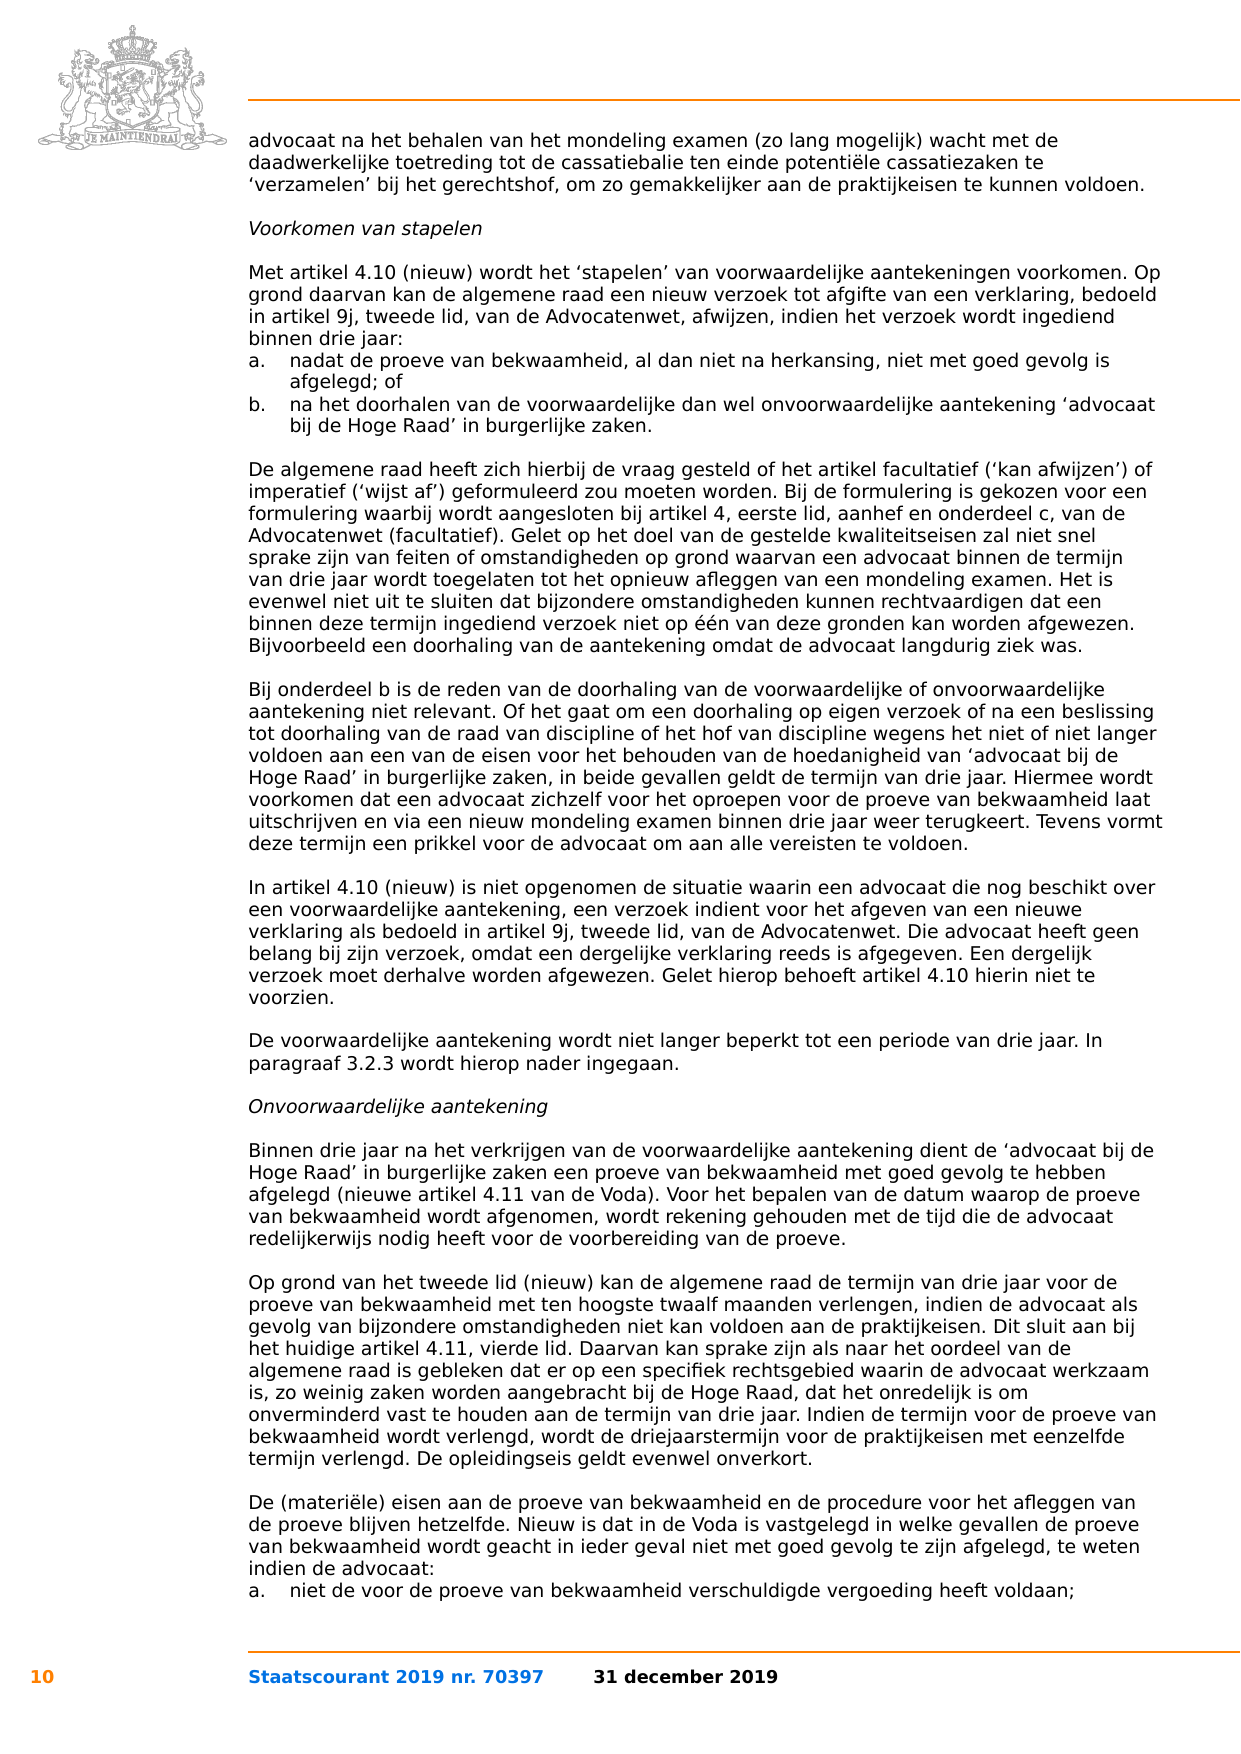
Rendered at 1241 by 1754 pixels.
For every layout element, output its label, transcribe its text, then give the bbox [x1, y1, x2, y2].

text Met artikel 4.10 (nieuw) wordt het ‘stapelen’ van voorwaardelijke aantekeningen voorkomen. Op grond daarvan kan de algemene raad een nieuw verzoek tot afgifte van een verklaring, bedoeld in artikel 9j, tweede lid, van de Advocatenwet, afwijzen, indien het verzoek wordt ingediend binnen drie jaar: [248, 262, 1163, 349]
text De algemene raad heeft zich hierbij de vraag gesteld of het artikel facultatief (‘kan afwijzen’) of imperatief (‘wijst af’) geformuleerd zou moeten worden. Bij de formulering is gekozen voor een formulering waarbij wordt aangesloten bij artikel 4, eerste lid, aanhef en onderdeel c, van de Advocatenwet (facultatief). Gelet op het doel van de gestelde kwaliteitseisen zal niet snel sprake zijn van feiten of omstandigheden op grond waarvan een advocaat binnen de termijn van drie jaar wordt toegelaten tot het opnieuw afleggen van een mondeling examen. Het is evenwel niet uit te sluiten dat bijzondere omstandigheden kunnen rechtvaardigen dat een binnen deze termijn ingediend verzoek niet op één van deze gronden kan worden afgewezen. Bijvoorbeeld een doorhaling van de aantekening omdat de advocaat langdurig ziek was. [248, 459, 1163, 657]
text Op grond van het tweede lid (nieuw) kan de algemene raad de termijn van drie jaar voor de proeve van bekwaamheid met ten hoogste twaalf maanden verlengen, indien de advocaat als gevolg van bijzondere omstandigheden niet kan voldoen aan de praktijkeisen. Dit sluit aan bij het huidige artikel 4.11, vierde lid. Daarvan kan sprake zijn als naar het oordeel van de algemene raad is gebleken dat er op een specifiek rechtsgebied waarin de advocaat werkzaam is, zo weinig zaken worden aangebracht bij de Hoge Raad, dat het onredelijk is om onverminderd vast te houden aan de termijn van drie jaar. Indien de termijn voor de proeve van bekwaamheid wordt verlengd, wordt de driejaarstermijn voor de praktijkeisen met eenzelfde termijn verlengd. De opleidingseis geldt evenwel onverkort. [248, 1272, 1163, 1470]
text De voorwaardelijke aantekening wordt niet langer beperkt tot een periode van drie jaar. In paragraaf 3.2.3 wordt hierop nader ingegaan. [248, 1030, 1163, 1074]
subtitle Onvoorwaardelijke aantekening [248, 1096, 1163, 1118]
subtitle Voorkomen van stapelen [248, 218, 1163, 240]
text b. na het doorhalen van de voorwaardelijke dan wel onvoorwaardelijke aantekening ‘advocaat bij de Hoge Raad’ in burgerlijke zaken. [248, 393, 1163, 437]
text Binnen drie jaar na het verkrijgen van de voorwaardelijke aantekening dient de ‘advocaat bij de Hoge Raad’ in burgerlijke zaken een proeve van bekwaamheid met goed gevolg te hebben afgelegd (nieuwe artikel 4.11 van de Voda). Voor het bepalen van de datum waarop de proeve van bekwaamheid wordt afgenomen, wordt rekening gehouden met de tijd die de advocaat redelijkerwijs nodig heeft voor de voorbereiding van de proeve. [248, 1140, 1163, 1250]
text advocaat na het behalen van het mondeling examen (zo lang mogelijk) wacht met de daadwerkelijke toetreding tot de cassatiebalie ten einde potentiële cassatiezaken te ‘verzamelen’ bij het gerechtshof, om zo gemakkelijker aan de praktijkeisen te kunnen voldoen. [248, 130, 1163, 196]
text De (materiële) eisen aan de proeve van bekwaamheid en de procedure voor het afleggen van de proeve blijven hetzelfde. Nieuw is dat in de Voda is vastgelegd in welke gevallen de proeve van bekwaamheid wordt geacht in ieder geval niet met goed gevolg te zijn afgelegd, te weten indien de advocaat: [248, 1492, 1163, 1579]
text a. nadat de proeve van bekwaamheid, al dan niet na herkansing, niet met goed gevolg is afgelegd; of [248, 349, 1163, 393]
text a. niet de voor de proeve van bekwaamheid verschuldigde vergoeding heeft voldaan; [248, 1579, 1163, 1601]
picture [38, 25, 227, 150]
text Bij onderdeel b is de reden van de doorhaling van de voorwaardelijke of onvoorwaardelijke aantekening niet relevant. Of het gaat om een doorhaling op eigen verzoek of na een beslissing tot doorhaling van de raad van discipline of het hof van discipline wegens het niet of niet langer voldoen aan een van de eisen voor het behouden van de hoedanigheid van ‘advocaat bij de Hoge Raad’ in burgerlijke zaken, in beide gevallen geldt de termijn van drie jaar. Hiermee wordt voorkomen dat een advocaat zichzelf voor het oproepen voor de proeve van bekwaamheid laat uitschrijven en via een nieuw mondeling examen binnen drie jaar weer terugkeert. Tevens vormt deze termijn een prikkel voor de advocaat om aan alle vereisten te voldoen. [248, 679, 1163, 855]
text In artikel 4.10 (nieuw) is niet opgenomen de situatie waarin een advocaat die nog beschikt over een voorwaardelijke aantekening, een verzoek indient voor het afgeven van een nieuwe verklaring als bedoeld in artikel 9j, tweede lid, van de Advocatenwet. Die advocaat heeft geen belang bij zijn verzoek, omdat een dergelijke verklaring reeds is afgegeven. Een dergelijk verzoek moet derhalve worden afgewezen. Gelet hierop behoeft artikel 4.10 hierin niet te voorzien. [248, 877, 1163, 1008]
